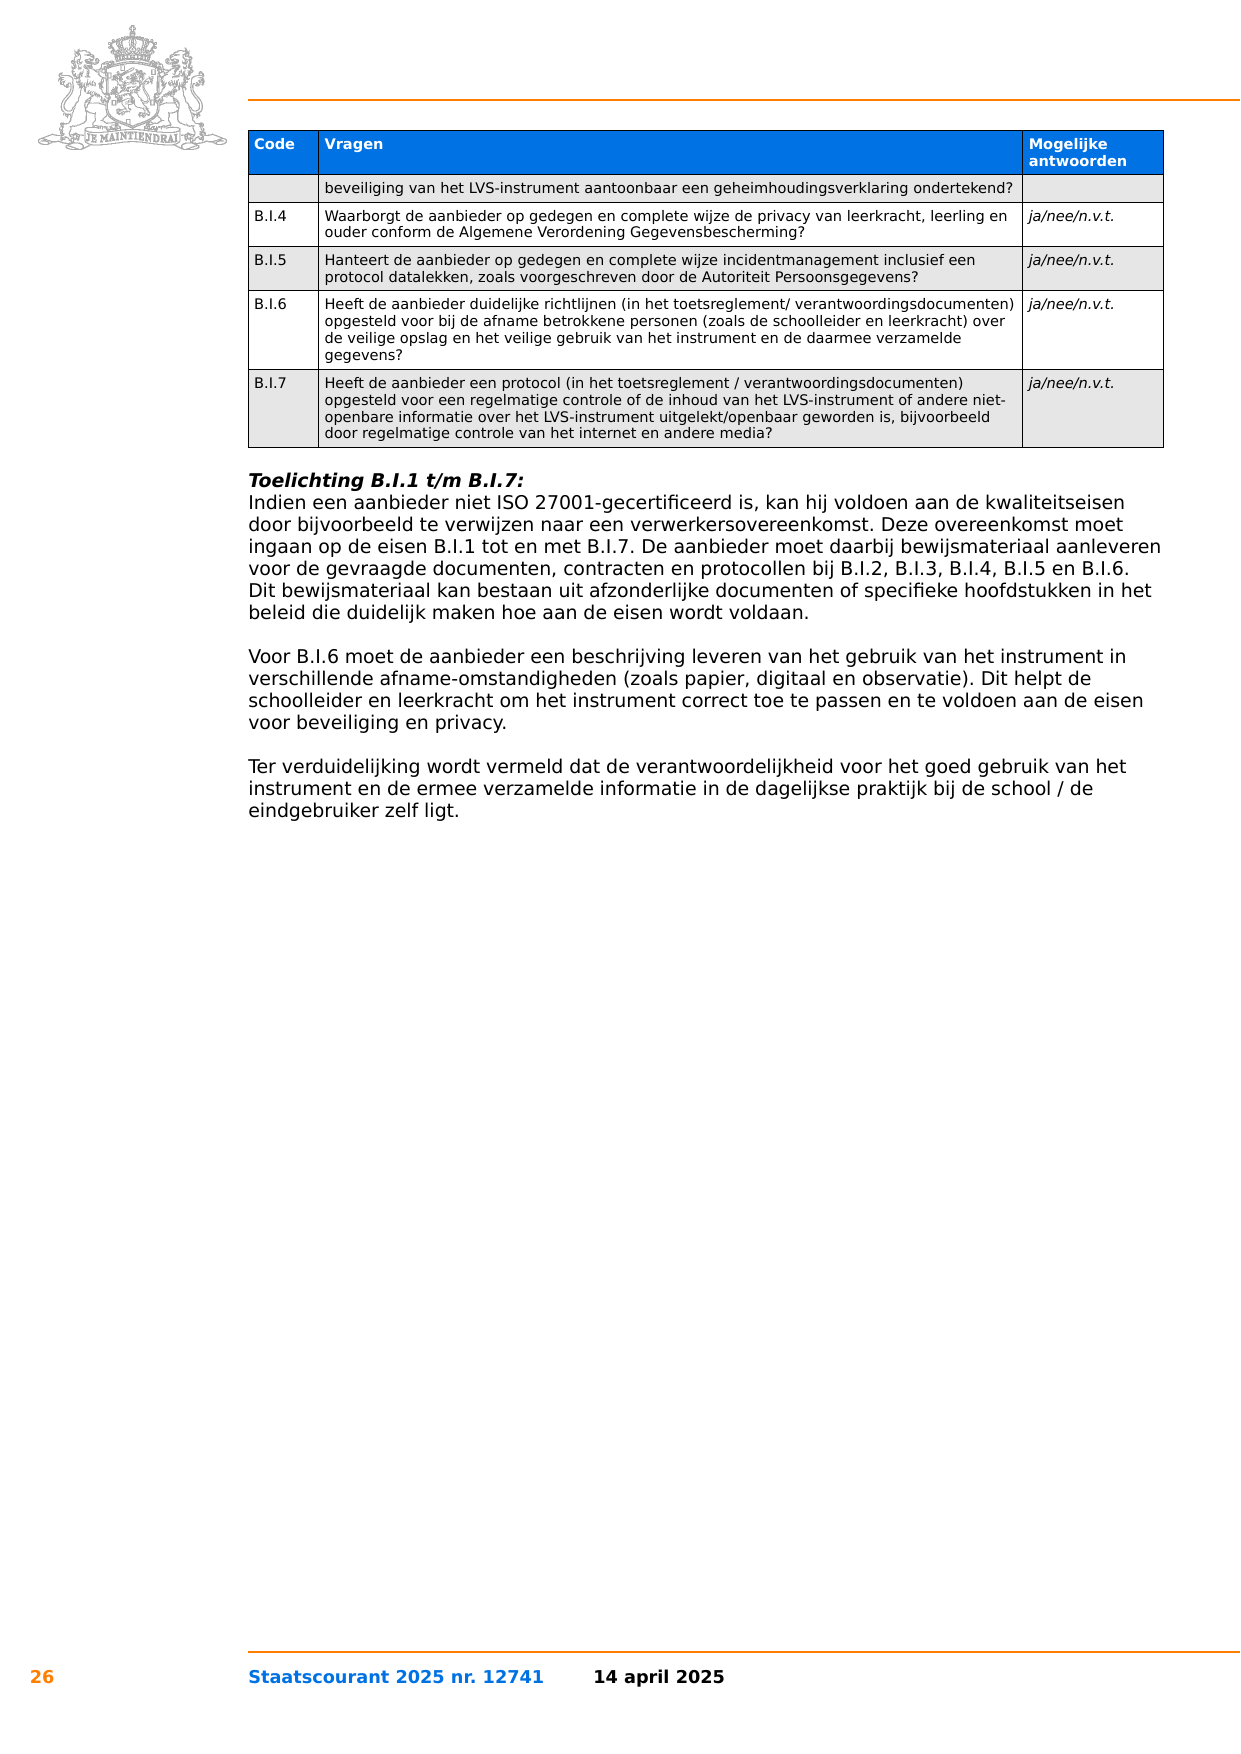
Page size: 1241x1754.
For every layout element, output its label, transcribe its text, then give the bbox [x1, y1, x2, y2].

table_header Code [249, 131, 318, 174]
table_cell Waarborgt de aanbieder op gedegen en complete wijze de privacy van leerkracht, leerling en ouder conform de Algemene Verordening Gegevensbescherming? [319, 203, 1022, 246]
table_header Mogelijke antwoorden [1023, 131, 1163, 174]
text Toelichting B.I.1 t/m B.I.7: [248, 470, 1163, 492]
table_cell B.I.7 [249, 370, 318, 447]
table_cell B.I.4 [249, 203, 318, 246]
text Ter verduidelijking wordt vermeld dat de verantwoordelijkheid voor het goed gebruik van het instrument en de ermee verzamelde informatie in de dagelijkse praktijk bij de school / de eindgebruiker zelf ligt. [248, 756, 1163, 821]
table_cell B.I.6 [249, 291, 318, 369]
table_cell ja/nee/n.v.t. [1023, 203, 1163, 246]
table_cell B.I.5 [249, 247, 318, 290]
table_cell ja/nee/n.v.t. [1023, 291, 1163, 369]
table_cell Hanteert de aanbieder op gedegen en complete wijze incidentmanagement inclusief een protocol datalekken, zoals voorgeschreven door de Autoriteit Persoonsgegevens? [319, 247, 1022, 290]
text Indien een aanbieder niet ISO 27001-gecertificeerd is, kan hij voldoen aan de kwaliteitseisen door bijvoorbeeld te verwijzen naar een verwerkersovereenkomst. Deze overeenkomst moet ingaan op de eisen B.I.1 tot en met B.I.7. De aanbieder moet daarbij bewijsmateriaal aanleveren voor de gevraagde documenten, contracten en protocollen bij B.I.2, B.I.3, B.I.4, B.I.5 en B.I.6. Dit bewijsmateriaal kan bestaan uit afzonderlijke documenten of specifieke hoofdstukken in het beleid die duidelijk maken hoe aan de eisen wordt voldaan. [248, 492, 1163, 624]
text Voor B.I.6 moet de aanbieder een beschrijving leveren van het gebruik van het instrument in verschillende afname-omstandigheden (zoals papier, digitaal en observatie). Dit helpt de schoolleider en leerkracht om het instrument correct toe te passen en te voldoen aan de eisen voor beveiliging en privacy. [248, 646, 1163, 734]
table_cell [1023, 175, 1163, 202]
table_cell [249, 175, 318, 202]
table_header Vragen [319, 131, 1022, 174]
table_cell Heeft de aanbieder duidelijke richtlijnen (in het toetsreglement/ verantwoordingsdocumenten) opgesteld voor bij de afname betrokkene personen (zoals de schoolleider en leerkracht) over de veilige opslag en het veilige gebruik van het instrument en de daarmee verzamelde gegevens? [319, 291, 1022, 369]
table_cell ja/nee/n.v.t. [1023, 370, 1163, 447]
table_cell ja/nee/n.v.t. [1023, 247, 1163, 290]
table_cell beveiliging van het LVS-instrument aantoonbaar een geheimhoudingsverklaring ondertekend? [319, 175, 1022, 202]
picture [38, 25, 227, 150]
table_cell Heeft de aanbieder een protocol (in het toetsreglement / verantwoordingsdocumenten) opgesteld voor een regelmatige controle of de inhoud van het LVS-instrument of andere niet-openbare informatie over het LVS-instrument uitgelekt/openbaar geworden is, bijvoorbeeld door regelmatige controle van het internet en andere media? [319, 370, 1022, 447]
